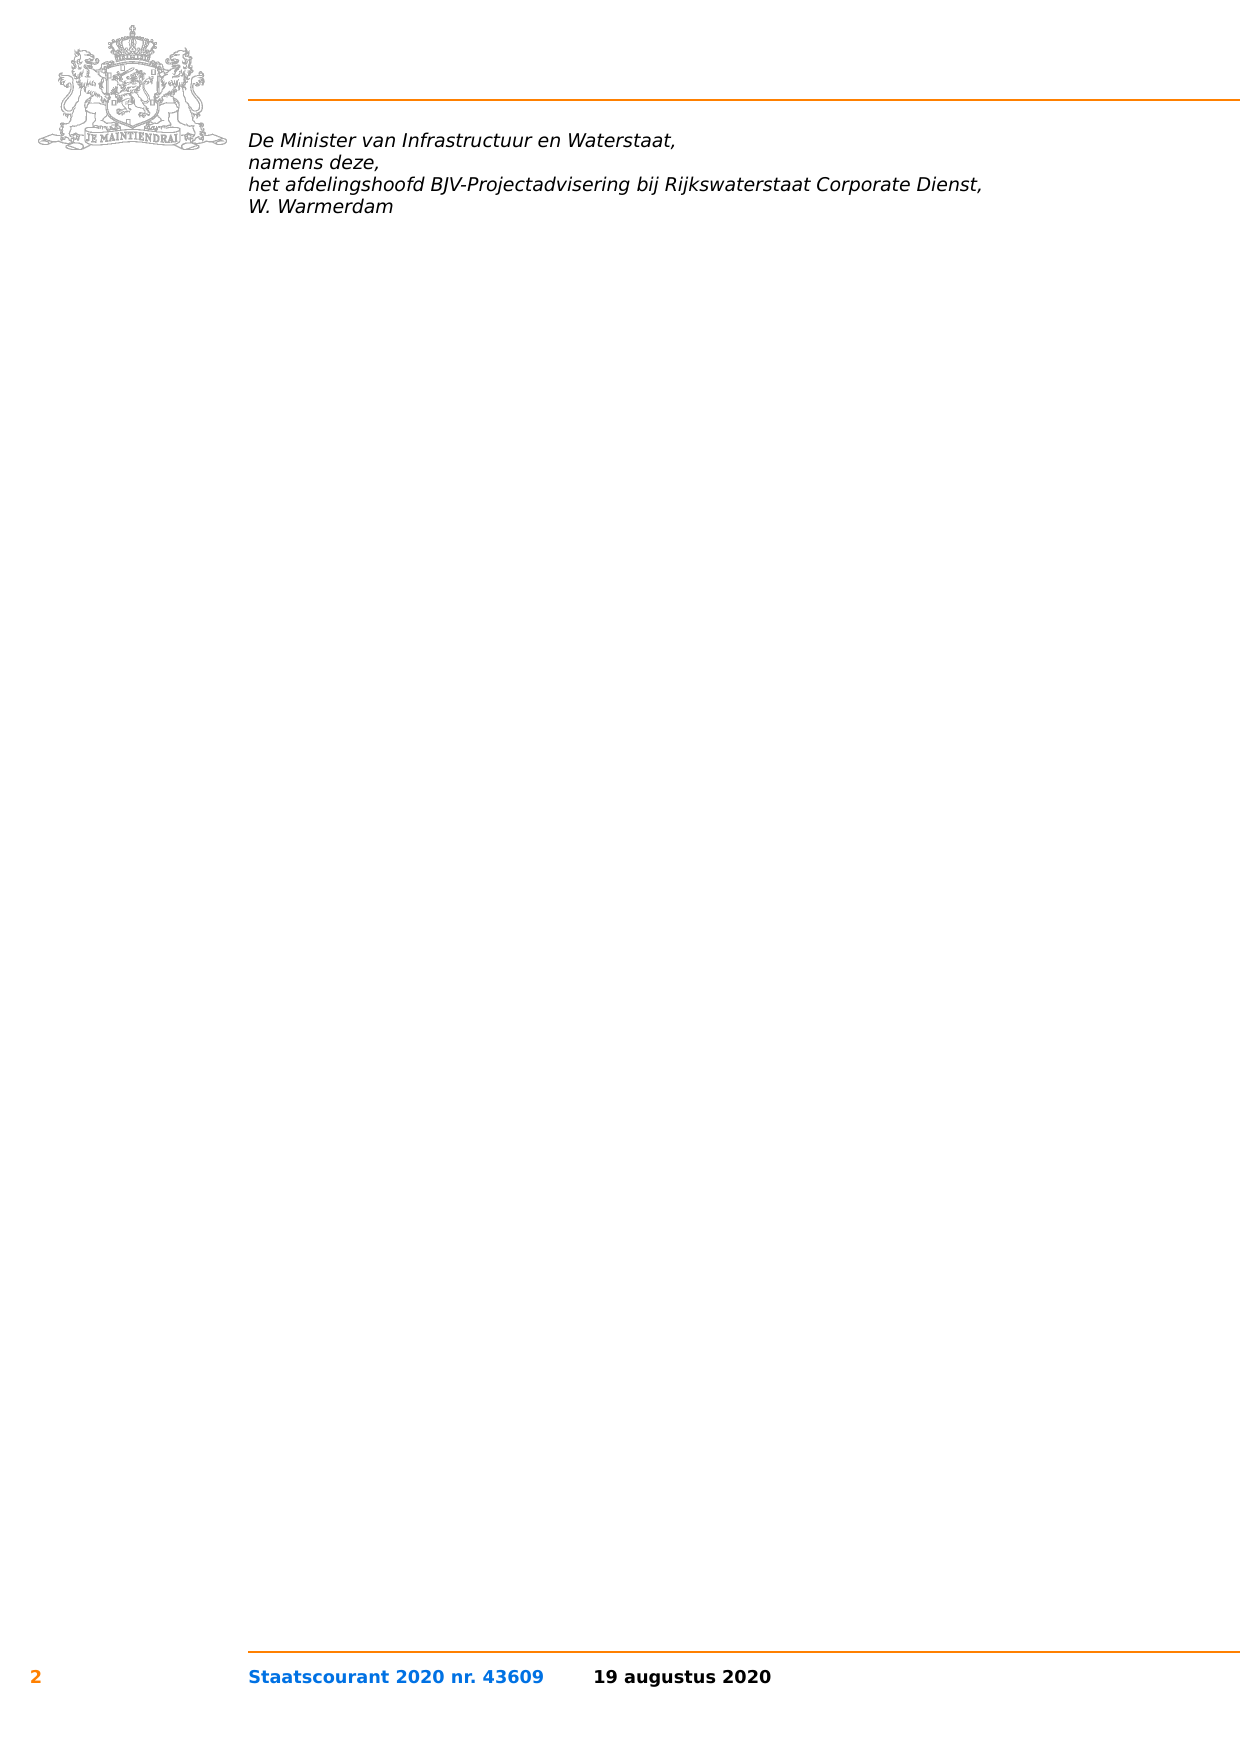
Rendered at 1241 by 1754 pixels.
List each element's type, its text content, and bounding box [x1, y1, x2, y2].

text De Minister van Infrastructuur en Waterstaat, namens deze, het afdelingshoofd BJV-Projectadvisering bij Rijkswaterstaat Corporate Dienst, W. Warmerdam [248, 130, 1163, 218]
picture [38, 25, 227, 150]
